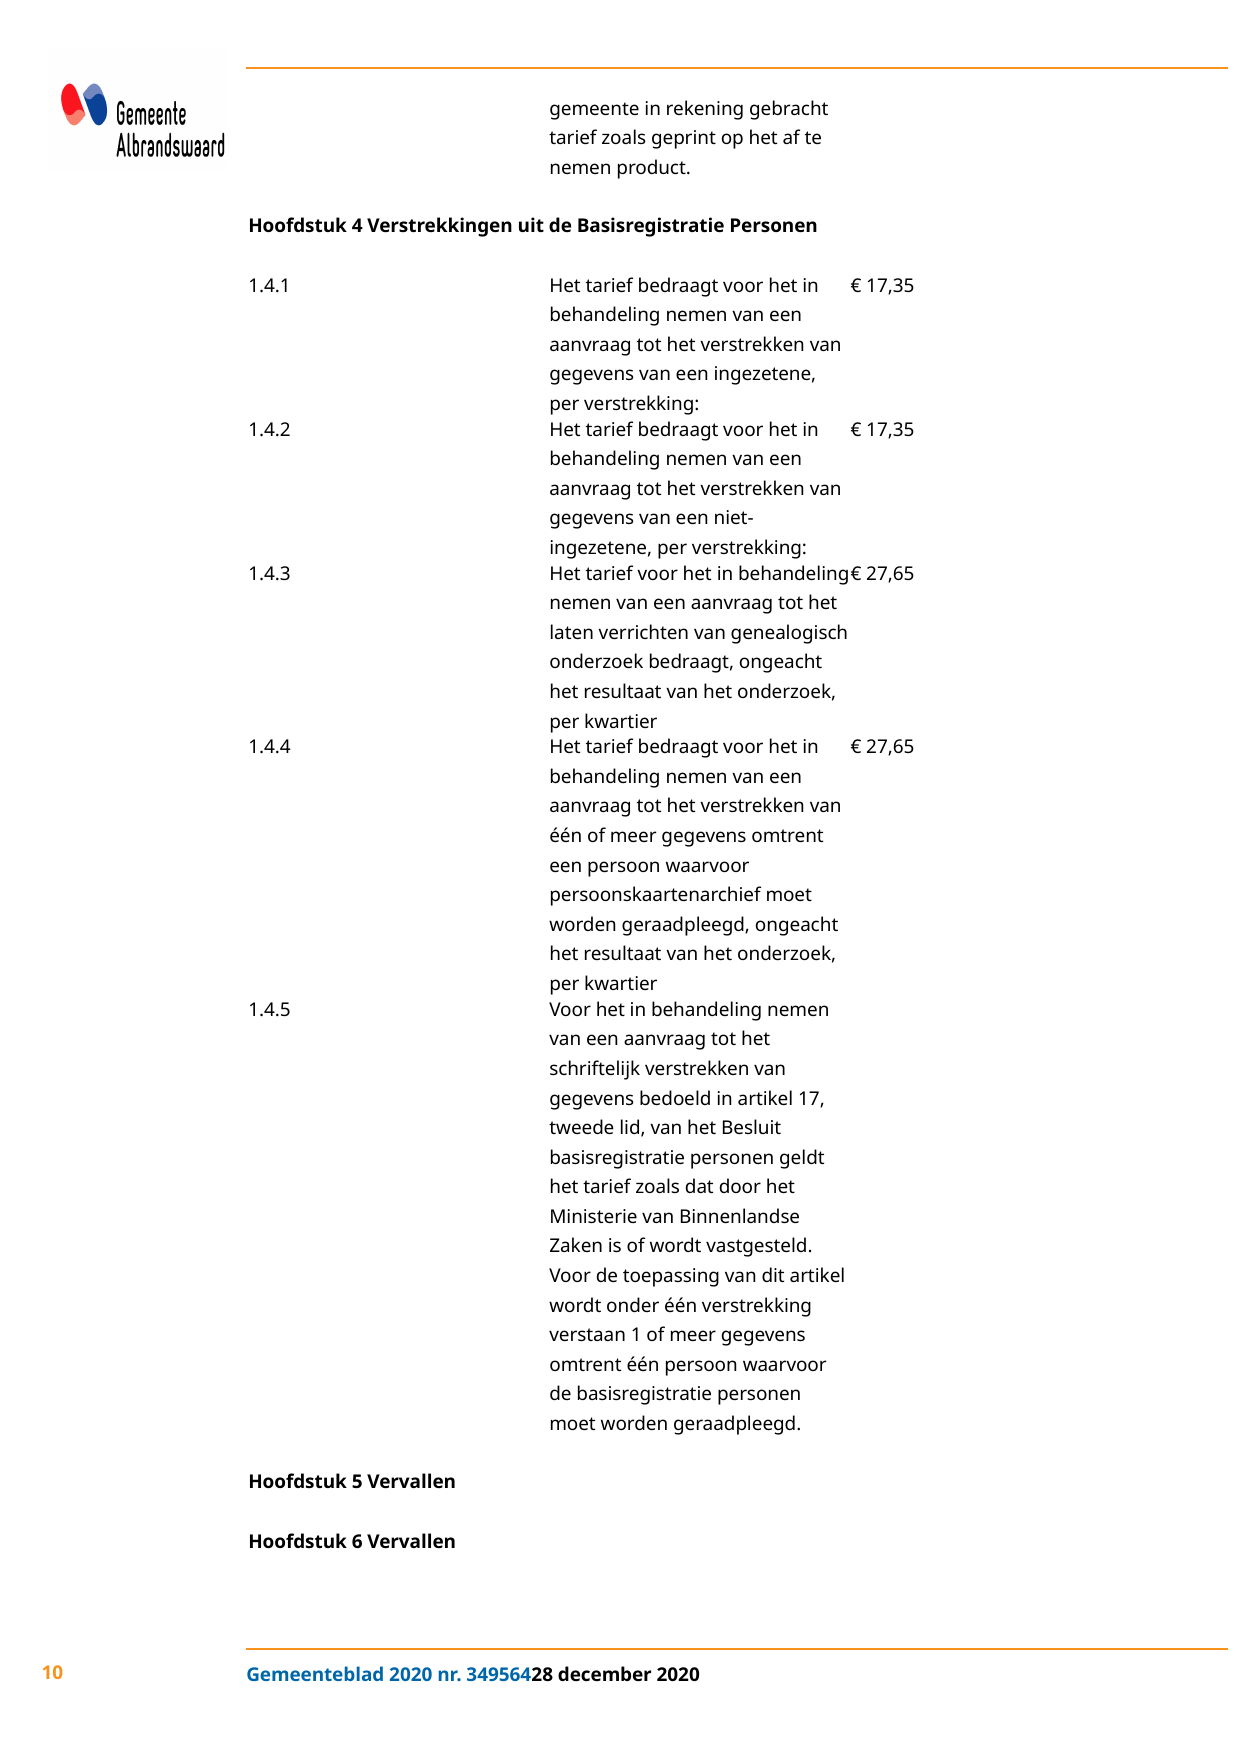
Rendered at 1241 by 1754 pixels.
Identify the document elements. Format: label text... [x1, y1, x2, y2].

table_cell 1.4.4 [248, 734, 549, 996]
table_cell Het tarief bedraagt voor het in behandeling nemen van een aanvraag tot het verstrekken van één of meer gegevens omtrent een persoon waarvoor persoonskaartenarchief moet worden geraadpleegd, ongeacht het resultaat van het onderzoek, per kwartier [549, 734, 850, 996]
table_header Het tarief bedraagt voor het in behandeling nemen van een aanvraag tot het verstrekken van gegevens van een ingezetene, per verstrekking: [549, 272, 850, 416]
table_cell € 27,65 [850, 560, 1152, 733]
table_cell € 27,65 [850, 734, 1152, 996]
table_cell [850, 996, 1152, 1436]
text Hoofdstuk 4 Verstrekkingen uit de Basisregistratie Personen [248, 212, 1152, 238]
table_cell 1.4.2 [248, 416, 549, 560]
table_cell Voor het in behandeling nemen van een aanvraag tot het schriftelijk verstrekken van gegevens bedoeld in artikel 17, tweede lid, van het Besluit basisregistratie personen geldt het tarief zoals dat door het Ministerie van Binnenlandse Zaken is of wordt vastgesteld. Voor de toepassing van dit artikel wordt onder één verstrekking verstaan 1 of meer gegevens omtrent één persoon waarvoor de basisregistratie personen moet worden geraadpleegd. [549, 996, 850, 1436]
table_cell Het tarief bedraagt voor het in behandeling nemen van een aanvraag tot het verstrekken van gegevens van een niet-ingezetene, per verstrekking: [549, 416, 850, 560]
table_cell [850, 95, 1152, 180]
table_header € 17,35 [850, 272, 1152, 416]
table_cell € 17,35 [850, 416, 1152, 560]
table_cell gemeente in rekening gebracht tarief zoals geprint op het af te nemen product. [549, 95, 850, 180]
table_cell 1.4.3 [248, 560, 549, 733]
table_cell [248, 95, 549, 180]
picture [41, 47, 231, 172]
table_cell 1.4.5 [248, 996, 549, 1436]
text Hoofdstuk 5 Vervallen [248, 1469, 1152, 1494]
table_cell Het tarief voor het in behandeling nemen van een aanvraag tot het laten verrichten van genealogisch onderzoek bedraagt, ongeacht het resultaat van het onderzoek, per kwartier [549, 560, 850, 733]
text Hoofdstuk 6 Vervallen [248, 1528, 1152, 1553]
table_header 1.4.1 [248, 272, 549, 416]
